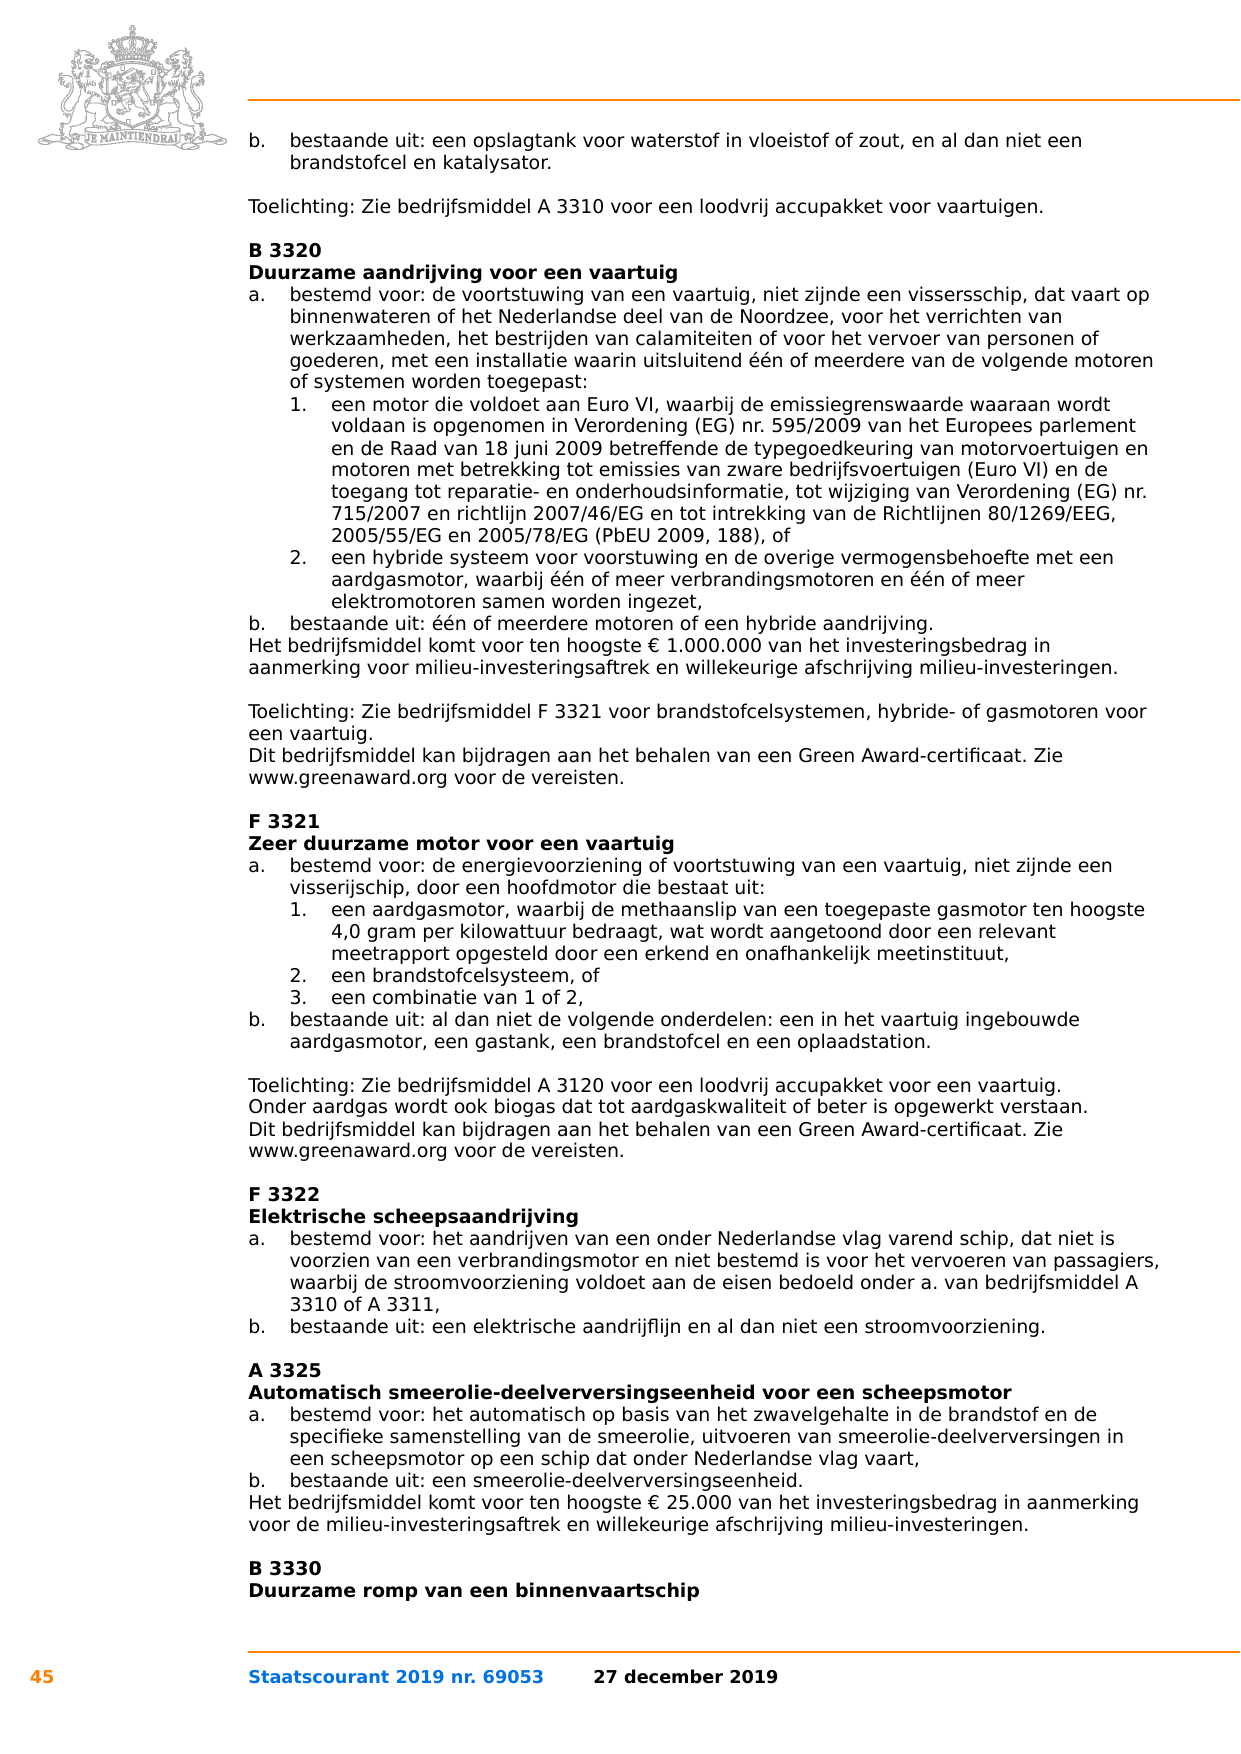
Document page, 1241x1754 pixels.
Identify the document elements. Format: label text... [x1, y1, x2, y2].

text Het bedrijfsmiddel komt voor ten hoogste € 25.000 van het investeringsbedrag in aanmerking voor de milieu-investeringsaftrek en willekeurige afschrijving milieu-investeringen. [248, 1492, 1163, 1536]
text 1. een aardgasmotor, waarbij de methaanslip van een toegepaste gasmotor ten hoogste 4,0 gram per kilowattuur bedraagt, wat wordt aangetoond door een relevant meetrapport opgesteld door een erkend en onafhankelijk meetinstituut, [289, 899, 1163, 965]
text Toelichting: Zie bedrijfsmiddel F 3321 voor brandstofcelsystemen, hybride- of gasmotoren voor een vaartuig. [248, 701, 1163, 745]
text Toelichting: Zie bedrijfsmiddel A 3310 voor een loodvrij accupakket voor vaartuigen. [248, 196, 1163, 218]
text Het bedrijfsmiddel komt voor ten hoogste € 1.000.000 van het investeringsbedrag in aanmerking voor milieu-investeringsaftrek en willekeurige afschrijving milieu-investeringen. [248, 635, 1163, 679]
text A 3325 [248, 1360, 1163, 1382]
text Zeer duurzame motor voor een vaartuig [248, 833, 1163, 855]
text Duurzame aandrijving voor een vaartuig [248, 262, 1163, 283]
text b. bestaande uit: al dan niet de volgende onderdelen: een in het vaartuig ingebouwde aardgasmotor, een gastank, een brandstofcel en een oplaadstation. [248, 1009, 1163, 1053]
text a. bestemd voor: de energievoorziening of voortstuwing van een vaartuig, niet zijnde een visserijschip, door een hoofdmotor die bestaat uit: [248, 855, 1163, 899]
text F 3321 [248, 811, 1163, 833]
text F 3322 [248, 1184, 1163, 1206]
text Dit bedrijfsmiddel kan bijdragen aan het behalen van een Green Award-certificaat. Zie www.greenaward.org voor de vereisten. [248, 745, 1163, 789]
text 2. een brandstofcelsysteem, of [289, 965, 1163, 987]
text B 3330 [248, 1558, 1163, 1580]
text Toelichting: Zie bedrijfsmiddel A 3120 voor een loodvrij accupakket voor een vaartuig. [248, 1074, 1163, 1096]
text Automatisch smeerolie-deelverversingseenheid voor een scheepsmotor [248, 1382, 1163, 1404]
text 3. een combinatie van 1 of 2, [289, 987, 1163, 1009]
text a. bestemd voor: het aandrijven van een onder Nederlandse vlag varend schip, dat niet is voorzien van een verbrandingsmotor en niet bestemd is voor het vervoeren van passagiers, waarbij de stroomvoorziening voldoet aan de eisen bedoeld onder a. van bedrijfsmiddel A 3310 of A 3311, [248, 1228, 1163, 1316]
text 1. een motor die voldoet aan Euro VI, waarbij de emissiegrenswaarde waaraan wordt voldaan is opgenomen in Verordening (EG) nr. 595/2009 van het Europees parlement en de Raad van 18 juni 2009 betreffende de typegoedkeuring van motorvoertuigen en motoren met betrekking tot emissies van zware bedrijfsvoertuigen (Euro VI) en de toegang tot reparatie- en onderhoudsinformatie, tot wijziging van Verordening (EG) nr. 715/2007 en richtlijn 2007/46/EG en tot intrekking van de Richtlijnen 80/1269/EEG, 2005/55/EG en 2005/78/EG (PbEU 2009, 188), of [289, 393, 1163, 547]
text b. bestaande uit: één of meerdere motoren of een hybride aandrijving. [248, 613, 1163, 635]
text a. bestemd voor: het automatisch op basis van het zwavelgehalte in de brandstof en de specifieke samenstelling van de smeerolie, uitvoeren van smeerolie-deelverversingen in een scheepsmotor op een schip dat onder Nederlandse vlag vaart, [248, 1404, 1163, 1470]
picture [38, 25, 227, 150]
text Onder aardgas wordt ook biogas dat tot aardgaskwaliteit of beter is opgewerkt verstaan. [248, 1096, 1163, 1118]
text b. bestaande uit: een elektrische aandrijflijn en al dan niet een stroomvoorziening. [248, 1316, 1163, 1338]
text b. bestaande uit: een opslagtank voor waterstof in vloeistof of zout, en al dan niet een brandstofcel en katalysator. [248, 130, 1163, 174]
text Duurzame romp van een binnenvaartschip [248, 1580, 1163, 1602]
text b. bestaande uit: een smeerolie-deelverversingseenheid. [248, 1470, 1163, 1492]
text Elektrische scheepsaandrijving [248, 1206, 1163, 1228]
text B 3320 [248, 239, 1163, 262]
text a. bestemd voor: de voortstuwing van een vaartuig, niet zijnde een vissersschip, dat vaart op binnenwateren of het Nederlandse deel van de Noordzee, voor het verrichten van werkzaamheden, het bestrijden van calamiteiten of voor het vervoer van personen of goederen, met een installatie waarin uitsluitend één of meerdere van de volgende motoren of systemen worden toegepast: [248, 283, 1163, 393]
text Dit bedrijfsmiddel kan bijdragen aan het behalen van een Green Award-certificaat. Zie www.greenaward.org voor de vereisten. [248, 1118, 1163, 1162]
text 2. een hybride systeem voor voorstuwing en de overige vermogensbehoefte met een aardgasmotor, waarbij één of meer verbrandingsmotoren en één of meer elektromotoren samen worden ingezet, [289, 547, 1163, 613]
